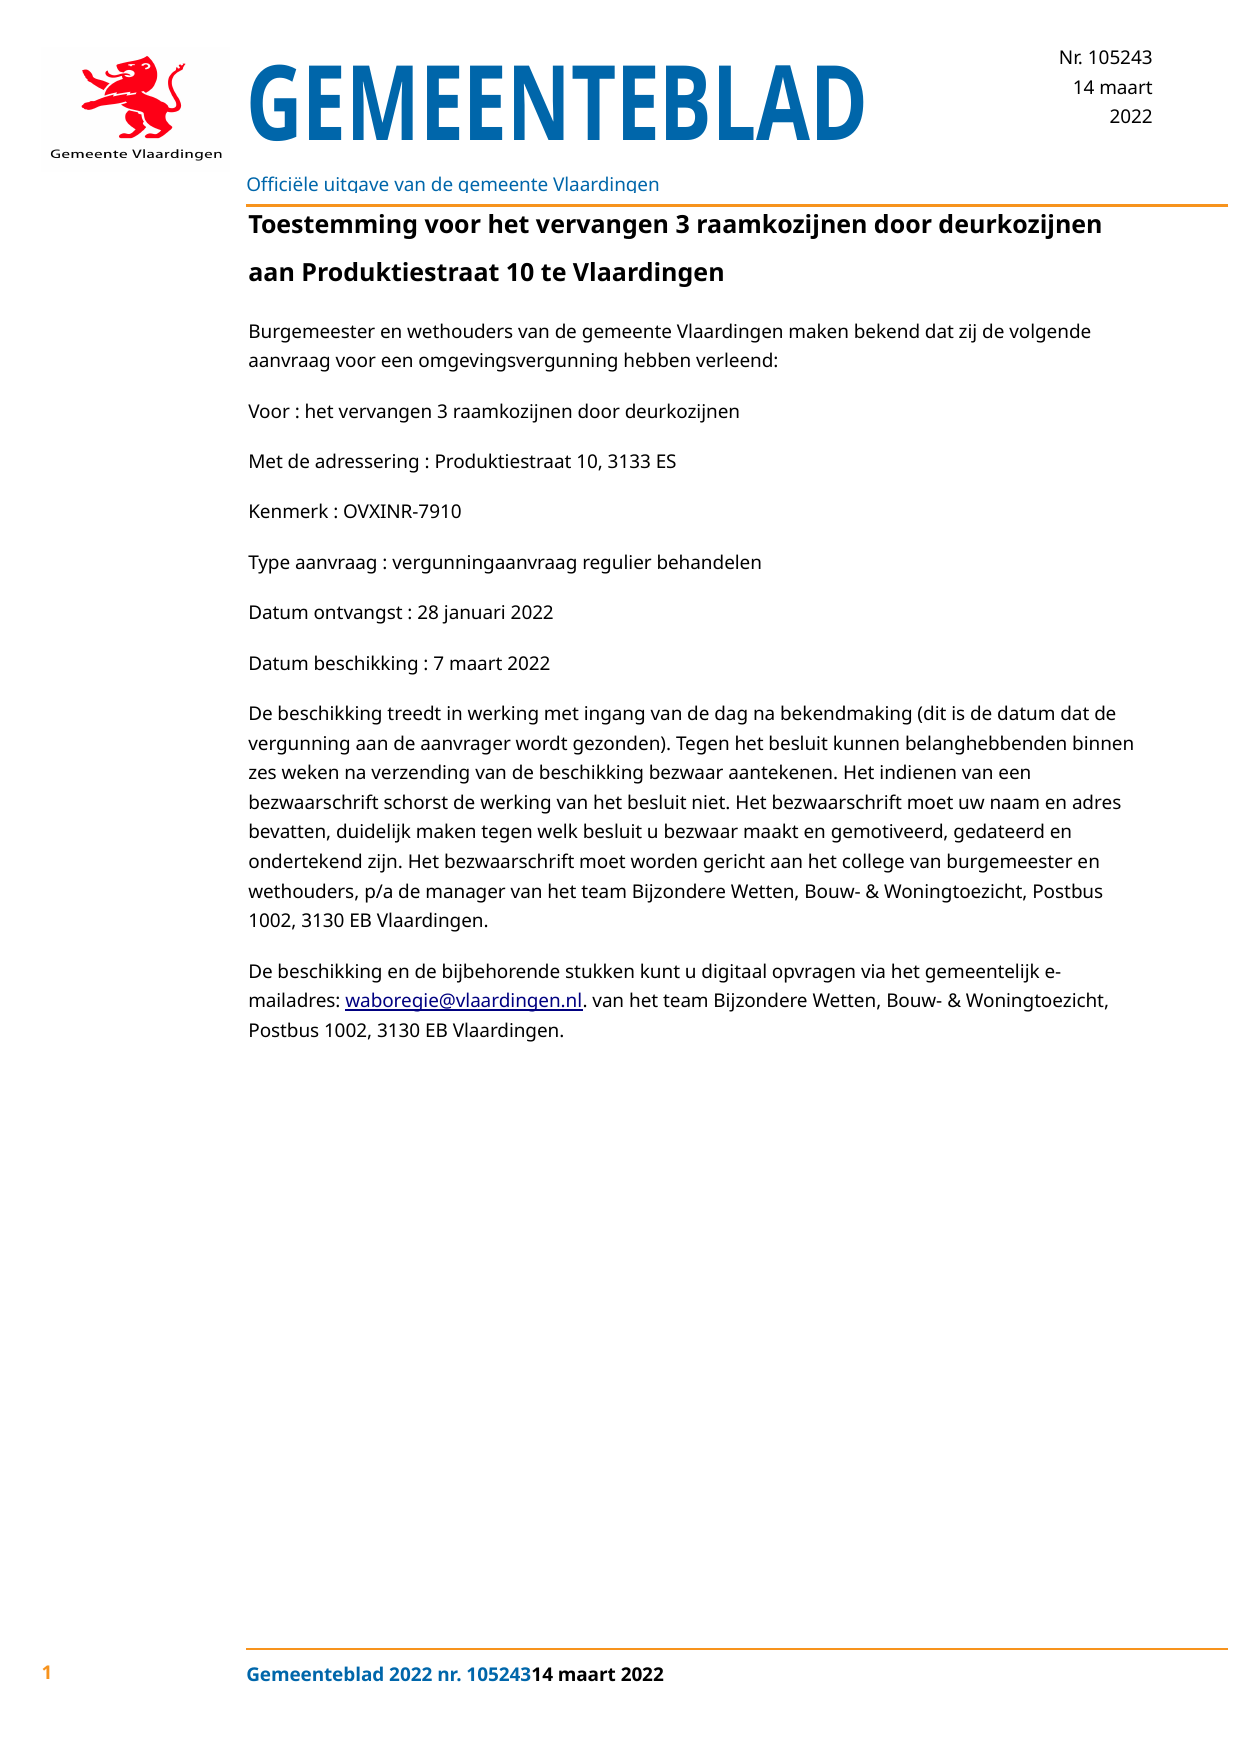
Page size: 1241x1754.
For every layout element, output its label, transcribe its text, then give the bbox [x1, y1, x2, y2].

text Burgemeester en wethouders van de gemeente Vlaardingen maken bekend dat zij de volgende aanvraag voor een omgevingsvergunning hebben verleend: [248, 318, 1152, 373]
text Voor : het vervangen 3 raamkozijnen door deurkozijnen [248, 398, 1152, 424]
text Kenmerk : OVXINR-7910 [248, 499, 1152, 524]
text De beschikking treedt in werking met ingang van de dag na bekendmaking (dit is de datum dat de vergunning aan de aanvrager wordt gezonden). Tegen het besluit kunnen belanghebbenden binnen zes weken na verzending van de beschikking bezwaar aantekenen. Het indienen van een bezwaarschrift schorst de werking van het besluit niet. Het bezwaarschrift moet uw naam en adres bevatten, duidelijk maken tegen welk besluit u bezwaar maakt en gemotiveerd, gedateerd en ondertekend zijn. Het bezwaarschrift moet worden gericht aan het college van burgemeester en wethouders, p/a de manager van het team Bijzondere Wetten, Bouw- & Woningtoezicht, Postbus 1002, 3130 EB Vlaardingen. [248, 700, 1152, 933]
text Type aanvraag : vergunningaanvraag regulier behandelen [248, 549, 1152, 575]
text De beschikking en de bijbehorende stukken kunt u digitaal opvragen via het gemeentelijk e-mailadres: waboregie@vlaardingen.nl. van het team Bijzondere Wetten, Bouw- & Woningtoezicht, Postbus 1002, 3130 EB Vlaardingen. [248, 958, 1152, 1043]
text Met de adressering : Produktiestraat 10, 3133 ES [248, 448, 1152, 474]
picture [41, 47, 231, 172]
text Datum beschikking : 7 maart 2022 [248, 650, 1152, 676]
text Toestemming voor het vervangen 3 raamkozijnen door deurkozijnen aan Produktiestraat 10 te Vlaardingen [248, 207, 1152, 288]
text Datum ontvangst : 28 januari 2022 [248, 599, 1152, 625]
